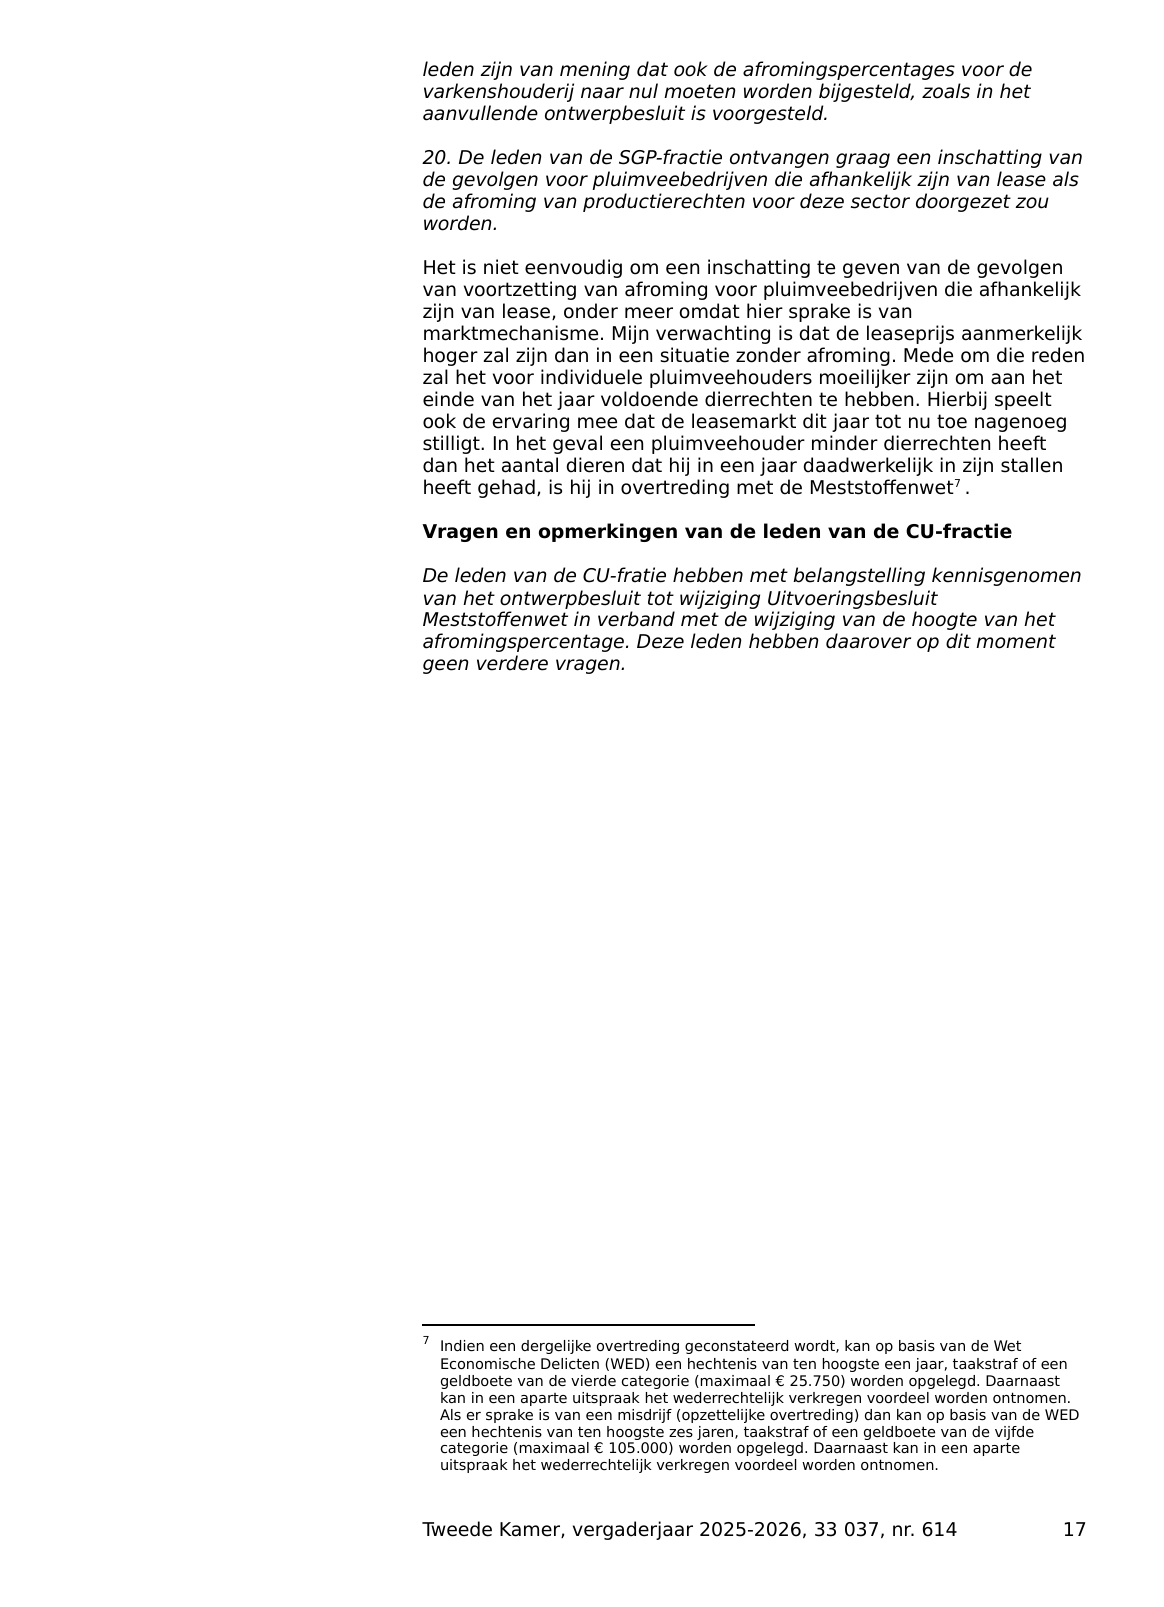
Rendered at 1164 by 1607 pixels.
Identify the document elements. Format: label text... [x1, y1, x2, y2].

text Het is niet eenvoudig om een inschatting te geven van de gevolgen van voortzetting van afroming voor pluimveebedrijven die afhankelijk zijn van lease, onder meer omdat hier sprake is van marktmechanisme. Mijn verwachting is dat de leaseprijs aanmerkelijk hoger zal zijn dan in een situatie zonder afroming. Mede om die reden zal het voor individuele pluimveehouders moeilijker zijn om aan het einde van het jaar voldoende dierrechten te hebben. Hierbij speelt ook de ervaring mee dat de leasemarkt dit jaar tot nu toe nagenoeg stilligt. In het geval een pluimveehouder minder dierrechten heeft dan het aantal dieren dat hij in een jaar daadwerkelijk in zijn stallen heeft gehad, is hij in overtreding met de Meststoffenwet. [422, 257, 1087, 499]
text 20. De leden van de SGP-fractie ontvangen graag een inschatting van de gevolgen voor pluimveebedrijven die afhankelijk zijn van lease als de afroming van productierechten voor deze sector doorgezet zou worden. [422, 147, 1087, 235]
text De leden van de CU-fratie hebben met belangstelling kennisgenomen van het ontwerpbesluit tot wijziging Uitvoeringsbesluit Meststoffenwet in verband met de wijziging van de hoogte van het afromingspercentage. Deze leden hebben daarover op dit moment geen verdere vragen. [422, 565, 1087, 675]
text leden zijn van mening dat ook de afromingspercentages voor de varkenshouderij naar nul moeten worden bijgesteld, zoals in het aanvullende ontwerpbesluit is voorgesteld. [422, 59, 1087, 125]
subtitle Vragen en opmerkingen van de leden van de CU-fractie [422, 521, 1087, 543]
text Indien een dergelijke overtreding geconstateerd wordt, kan op basis van de Wet Economische Delicten (WED) een hechtenis van ten hoogste een jaar, taakstraf of een geldboete van de vierde categorie (maximaal € 25.750) worden opgelegd. Daarnaast kan in een aparte uitspraak het wederrechtelijk verkregen voordeel worden ontnomen. Als er sprake is van een misdrijf (opzettelijke overtreding) dan kan op basis van de WED een hechtenis van ten hoogste zes jaren, taakstraf of een geldboete van de vijfde categorie (maximaal € 105.000) worden opgelegd. Daarnaast kan in een aparte uitspraak het wederrechtelijk verkregen voordeel worden ontnomen. [422, 1334, 1087, 1474]
